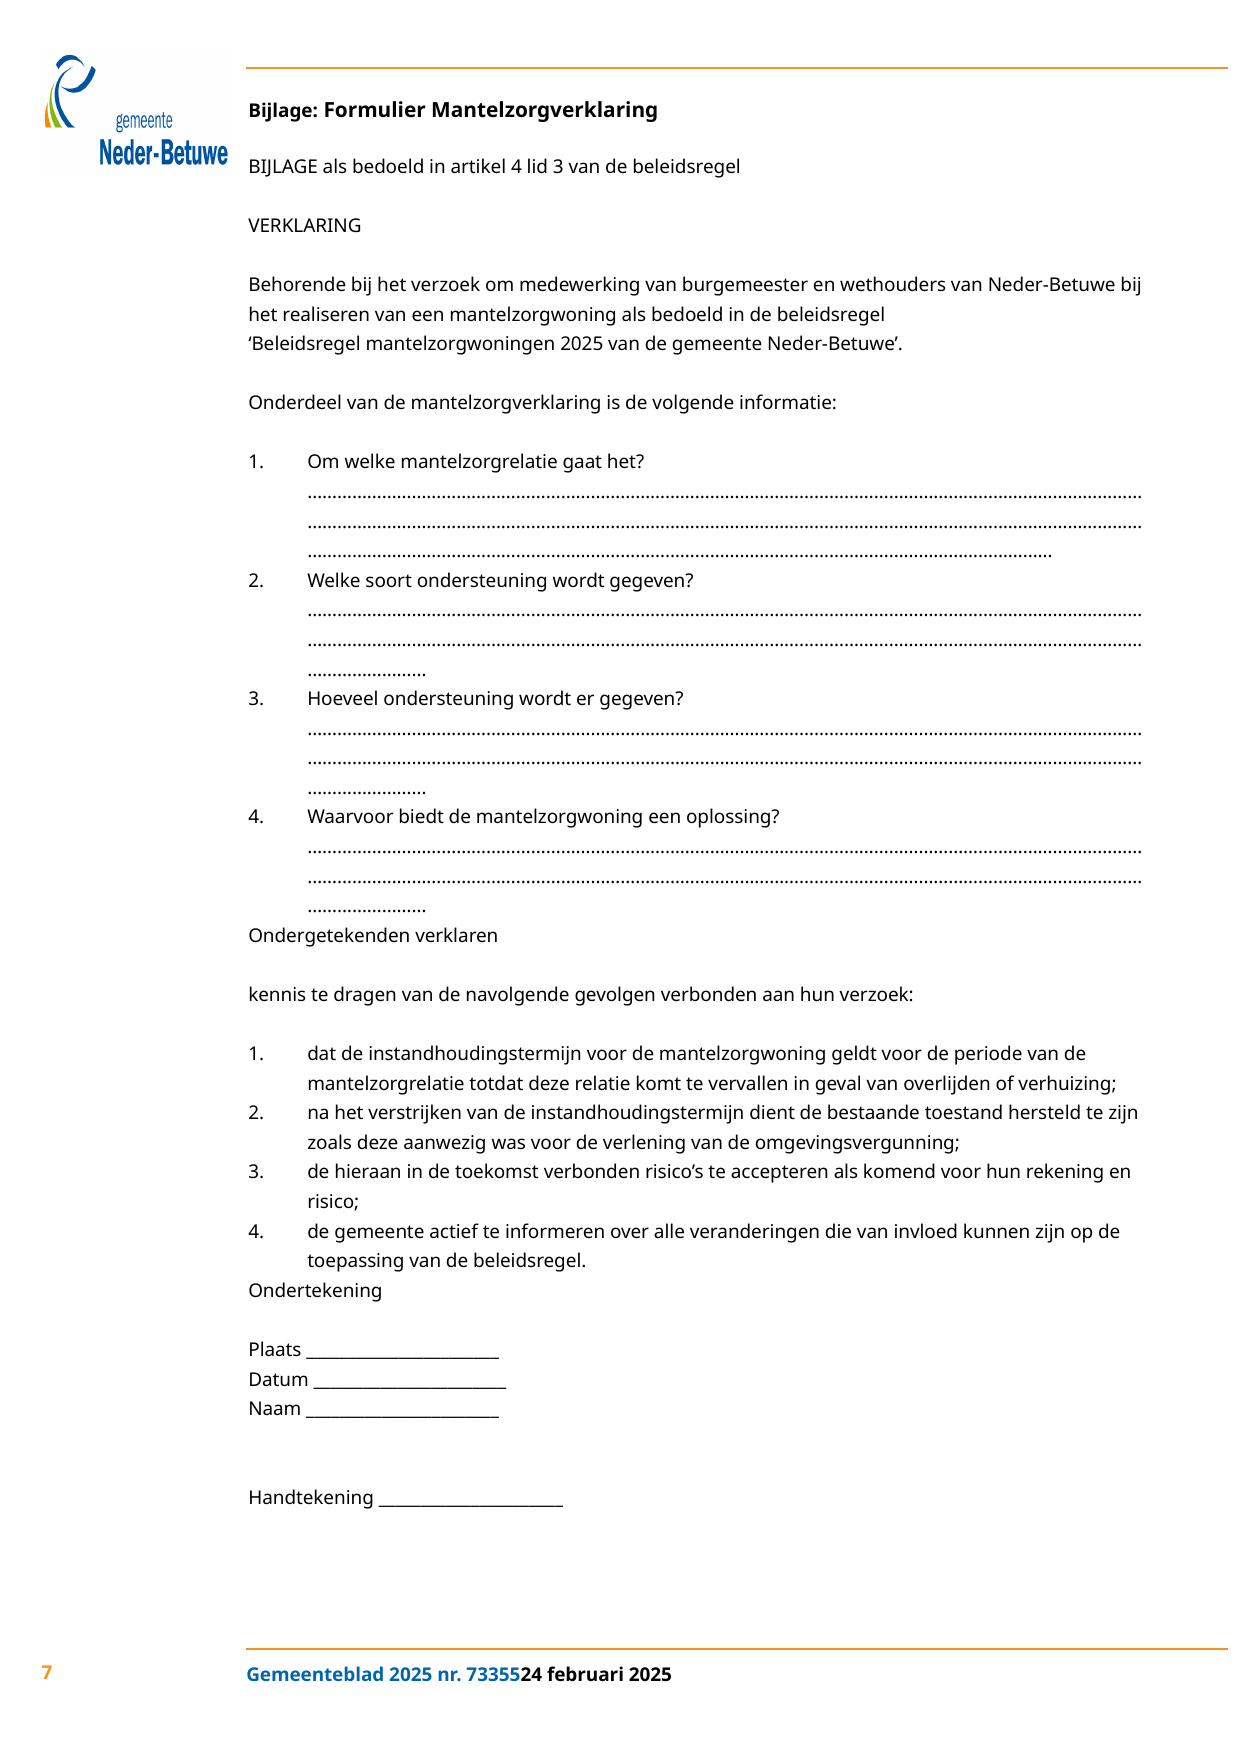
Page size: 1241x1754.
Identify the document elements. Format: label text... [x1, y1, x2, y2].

text Handtekening ______________________ [248, 1484, 1152, 1510]
picture [41, 47, 231, 172]
list de gemeente actief te informeren over alle veranderingen die van invloed kunnen zijn op de toepassing van de beleidsregel. [248, 1218, 1152, 1273]
list dat de instandhoudingstermijn voor de mantelzorgwoning geldt voor de periode van de mantelzorgrelatie totdat deze relatie komt te vervallen in geval van overlijden of verhuizing; [248, 1040, 1152, 1096]
text Ondergetekenden verklaren [248, 922, 1152, 948]
text BIJLAGE als bedoeld in artikel 4 lid 3 van de beleidsregel [248, 153, 1152, 179]
text VERKLARING [248, 212, 1152, 238]
text Ondertekening [248, 1277, 1152, 1303]
list de hieraan in de toekomst verbonden risico’s te accepteren als komend voor hun rekening en risico; [248, 1159, 1152, 1214]
text Datum _______________________ [248, 1366, 1152, 1392]
text Naam _______________________ [248, 1395, 1152, 1421]
list Welke soort ondersteuning wordt gegeven? ……………………………………………………………………………………………………………………………………………………………………………………………………………………………………………………………………………………………………………………………… [248, 567, 1152, 682]
text ‘Beleidsregel mantelzorgwoningen 2025 van de gemeente Neder-Betuwe’. [248, 330, 1152, 356]
list na het verstrijken van de instandhoudingstermijn dient de bestaande toestand hersteld te zijn zoals deze aanwezig was voor de verlening van de omgevingsvergunning; [248, 1099, 1152, 1155]
list Hoeveel ondersteuning wordt er gegeven? ……………………………………………………………………………………………………………………………………………………………………………………………………………………………………………………………………………………………………………………………… [248, 685, 1152, 800]
text Bijlage: Formulier Mantelzorgverklaring [248, 95, 1152, 123]
text kennis te dragen van de navolgende gevolgen verbonden aan hun verzoek: [248, 981, 1152, 1007]
text Onderdeel van de mantelzorgverklaring is de volgende informatie: [248, 389, 1152, 415]
text Behorende bij het verzoek om medewerking van burgemeester en wethouders van Neder-Betuwe bij het realiseren van een mantelzorgwoning als bedoeld in de beleidsregel [248, 271, 1152, 327]
list ……………………………………………………………………………………………………………………………………………………………………………………………………………………………………………………………………………………………………………………………………………………………………………………………………………………………………………… [248, 478, 1152, 563]
list Om welke mantelzorgrelatie gaat het? [248, 449, 1152, 474]
text Plaats _______________________ [248, 1336, 1152, 1362]
list Waarvoor biedt de mantelzorgwoning een oplossing? ……………………………………………………………………………………………………………………………………………………………………………………………………………………………………………………………………………………………………………………………… [248, 804, 1152, 918]
